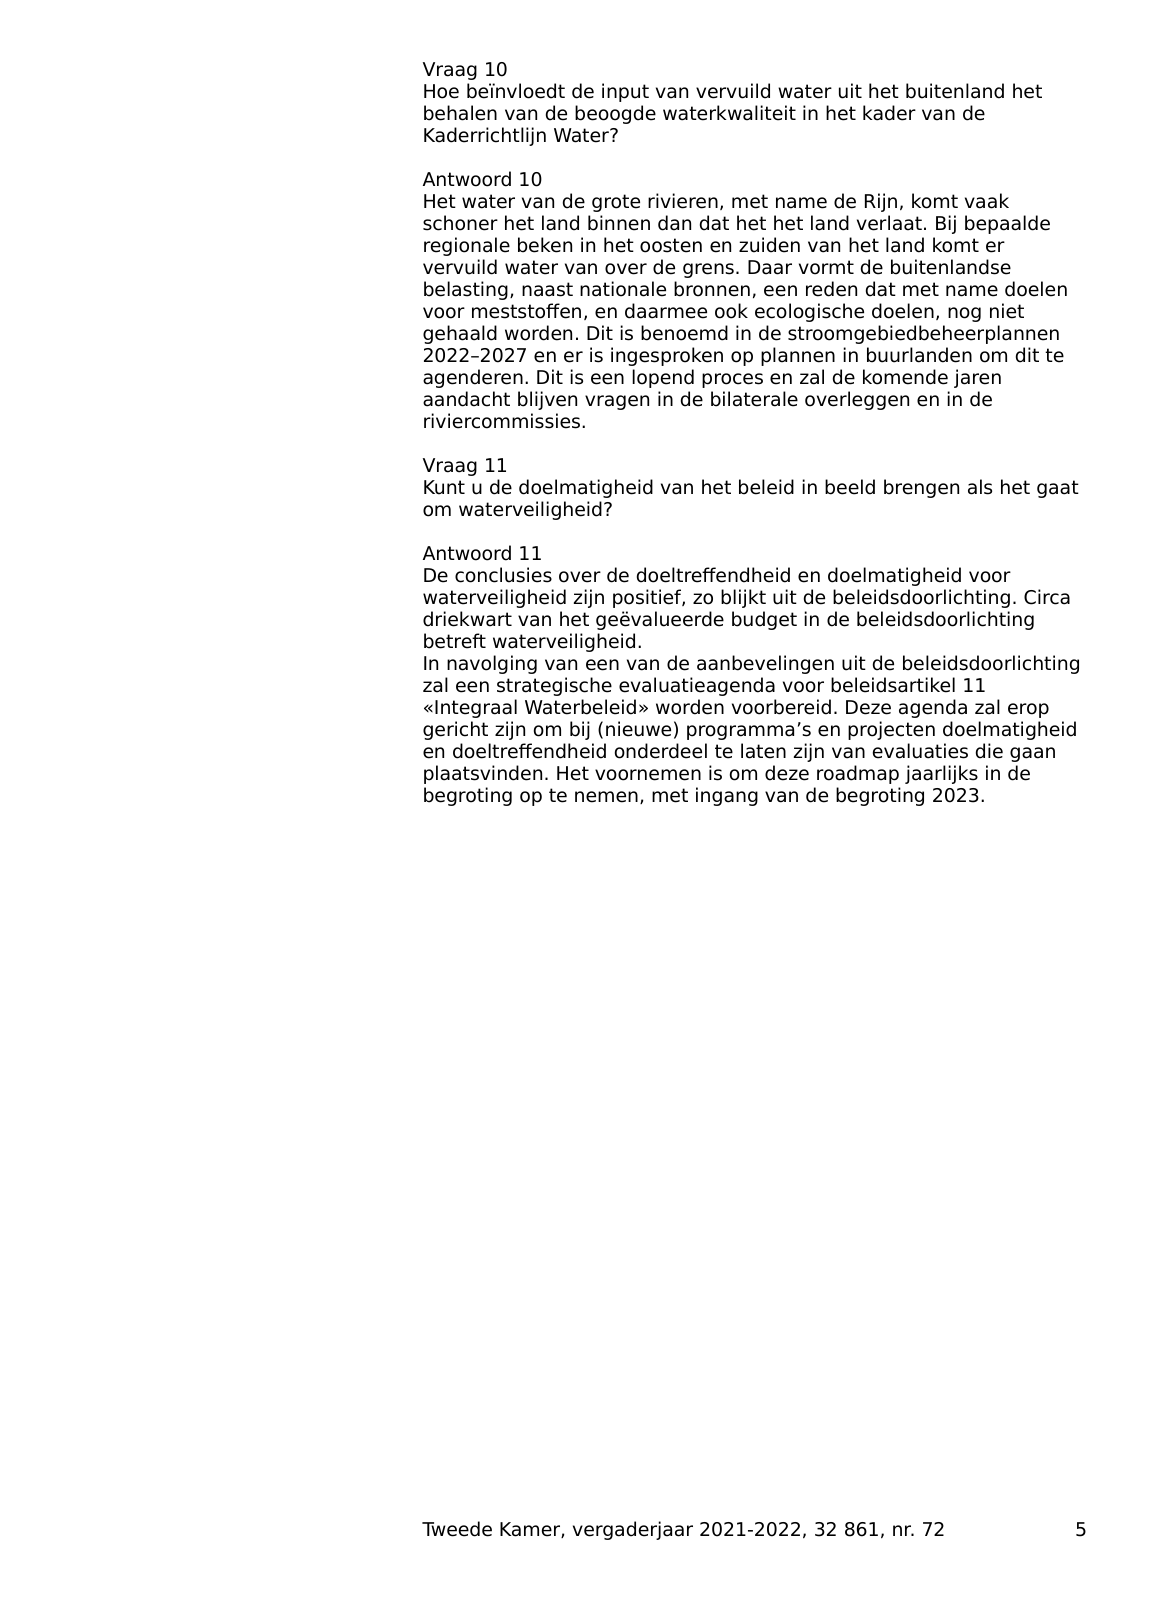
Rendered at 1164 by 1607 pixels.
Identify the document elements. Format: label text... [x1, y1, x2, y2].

text Antwoord 11 [422, 543, 1087, 565]
text Vraag 11 [422, 455, 1087, 477]
text De conclusies over de doeltreffendheid en doelmatigheid voor waterveiligheid zijn positief, zo blijkt uit de beleidsdoorlichting. Circa driekwart van het geëvalueerde budget in de beleidsdoorlichting betreft waterveiligheid. [422, 565, 1087, 653]
text Kunt u de doelmatigheid van het beleid in beeld brengen als het gaat om waterveiligheid? [422, 477, 1087, 521]
text Hoe beïnvloedt de input van vervuild water uit het buitenland het behalen van de beoogde waterkwaliteit in het kader van de Kaderrichtlijn Water? [422, 81, 1087, 147]
text Vraag 10 [422, 59, 1087, 81]
text In navolging van een van de aanbevelingen uit de beleidsdoorlichting zal een strategische evaluatieagenda voor beleidsartikel 11 «Integraal Waterbeleid» worden voorbereid. Deze agenda zal erop gericht zijn om bij (nieuwe) programma’s en projecten doelmatigheid en doeltreffendheid onderdeel te laten zijn van evaluaties die gaan plaatsvinden. Het voornemen is om deze roadmap jaarlijks in de begroting op te nemen, met ingang van de begroting 2023. [422, 653, 1087, 807]
text Antwoord 10 [422, 169, 1087, 191]
text Het water van de grote rivieren, met name de Rijn, komt vaak schoner het land binnen dan dat het het land verlaat. Bij bepaalde regionale beken in het oosten en zuiden van het land komt er vervuild water van over de grens. Daar vormt de buitenlandse belasting, naast nationale bronnen, een reden dat met name doelen voor meststoffen, en daarmee ook ecologische doelen, nog niet gehaald worden. Dit is benoemd in de stroomgebiedbeheerplannen 2022–2027 en er is ingesproken op plannen in buurlanden om dit te agenderen. Dit is een lopend proces en zal de komende jaren aandacht blijven vragen in de bilaterale overleggen en in de riviercommissies. [422, 191, 1087, 433]
